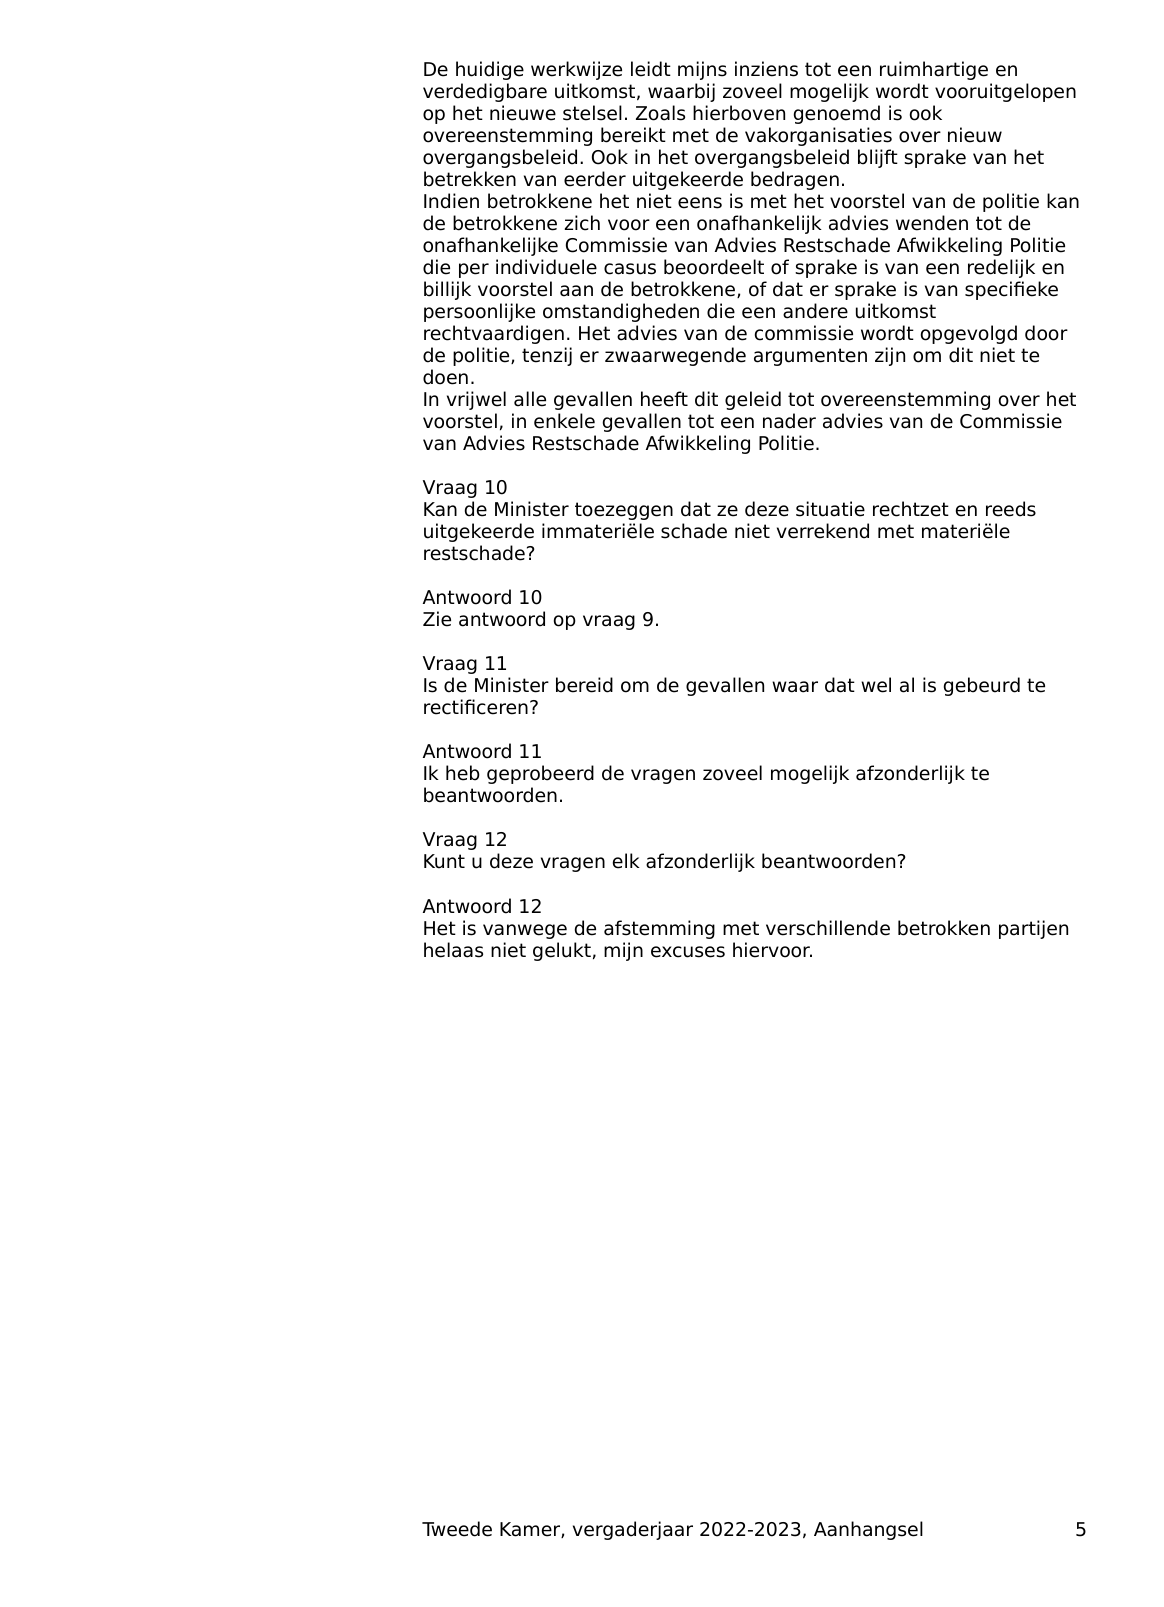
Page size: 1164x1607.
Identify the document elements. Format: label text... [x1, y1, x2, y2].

text Vraag 10 [422, 477, 1087, 499]
text Vraag 12 [422, 829, 1087, 851]
text Is de Minister bereid om de gevallen waar dat wel al is gebeurd te rectificeren? [422, 675, 1087, 719]
text Zie antwoord op vraag 9. [422, 609, 1087, 631]
text Antwoord 10 [422, 587, 1087, 609]
text Ik heb geprobeerd de vragen zoveel mogelijk afzonderlijk te beantwoorden. [422, 763, 1087, 807]
text Indien betrokkene het niet eens is met het voorstel van de politie kan de betrokkene zich voor een onafhankelijk advies wenden tot de onafhankelijke Commissie van Advies Restschade Afwikkeling Politie die per individuele casus beoordeelt of sprake is van een redelijk en billijk voorstel aan de betrokkene, of dat er sprake is van specifieke persoonlijke omstandigheden die een andere uitkomst rechtvaardigen. Het advies van de commissie wordt opgevolgd door de politie, tenzij er zwaarwegende argumenten zijn om dit niet te doen. [422, 191, 1087, 389]
text Antwoord 12 [422, 896, 1087, 917]
text Het is vanwege de afstemming met verschillende betrokken partijen helaas niet gelukt, mijn excuses hiervoor. [422, 917, 1087, 961]
text Kunt u deze vragen elk afzonderlijk beantwoorden? [422, 851, 1087, 873]
text Vraag 11 [422, 653, 1087, 675]
text In vrijwel alle gevallen heeft dit geleid tot overeenstemming over het voorstel, in enkele gevallen tot een nader advies van de Commissie van Advies Restschade Afwikkeling Politie. [422, 389, 1087, 455]
text Kan de Minister toezeggen dat ze deze situatie rechtzet en reeds uitgekeerde immateriële schade niet verrekend met materiële restschade? [422, 499, 1087, 565]
text De huidige werkwijze leidt mijns inziens tot een ruimhartige en verdedigbare uitkomst, waarbij zoveel mogelijk wordt vooruitgelopen op het nieuwe stelsel. Zoals hierboven genoemd is ook overeenstemming bereikt met de vakorganisaties over nieuw overgangsbeleid. Ook in het overgangsbeleid blijft sprake van het betrekken van eerder uitgekeerde bedragen. [422, 59, 1087, 191]
text Antwoord 11 [422, 741, 1087, 763]
